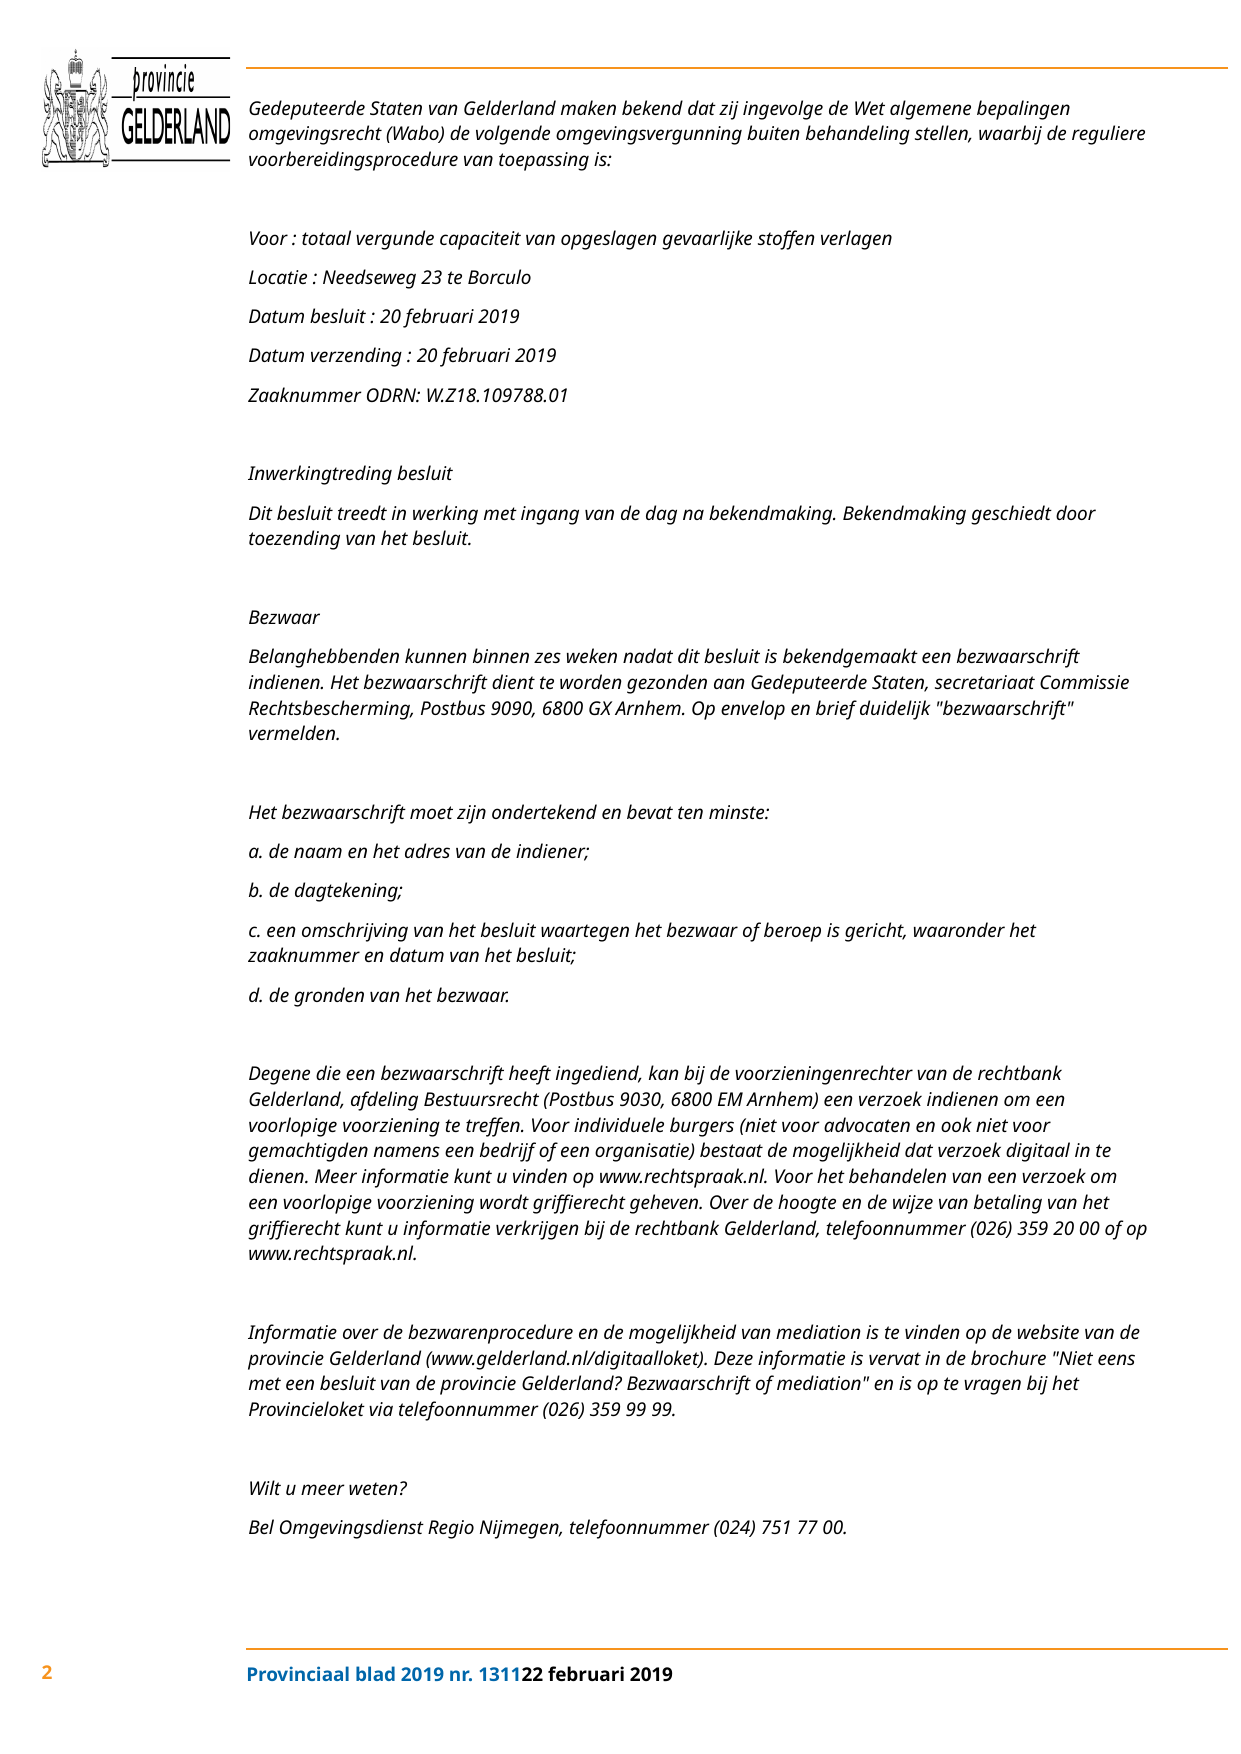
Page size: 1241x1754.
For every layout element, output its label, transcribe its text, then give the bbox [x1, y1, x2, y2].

text Informatie over de bezwarenprocedure en de mogelijkheid van mediation is te vinden op de website van de provincie Gelderland (www.gelderland.nl/digitaalloket). Deze informatie is vervat in de brochure "Niet eens met een besluit van de provincie Gelderland? Bezwaarschrift of mediation" en is op te vragen bij het Provincieloket via telefoonnummer (026) 359 99 99. [248, 1319, 1152, 1422]
text Datum besluit : 20 februari 2019 [248, 303, 1152, 329]
text Gedeputeerde Staten van Gelderland maken bekend dat zij ingevolge de Wet algemene bepalingen omgevingsrecht (Wabo) de volgende omgevingsvergunning buiten behandeling stellen, waarbij de reguliere voorbereidingsprocedure van toepassing is: [248, 95, 1152, 172]
text Bel Omgevingsdienst Regio Nijmegen, telefoonnummer (024) 751 77 00. [248, 1514, 1152, 1540]
text Locatie : Needseweg 23 te Borculo [248, 264, 1152, 290]
text Het bezwaarschrift moet zijn ondertekend en bevat ten minste: [248, 799, 1152, 825]
picture [41, 47, 231, 172]
text a. de naam en het adres van de indiener; [248, 838, 1152, 864]
text Datum verzending : 20 februari 2019 [248, 343, 1152, 368]
text Voor : totaal vergunde capaciteit van opgeslagen gevaarlijke stoffen verlagen [248, 225, 1152, 251]
text Belanghebbenden kunnen binnen zes weken nadat dit besluit is bekendgemaakt een bezwaarschrift indienen. Het bezwaarschrift dient te worden gezonden aan Gedeputeerde Staten, secretariaat Commissie Rechtsbescherming, Postbus 9090, 6800 GX Arnhem. Op envelop en brief duidelijk "bezwaarschrift" vermelden. [248, 643, 1152, 746]
text c. een omschrijving van het besluit waartegen het bezwaar of beroep is gericht, waaronder het zaaknummer en datum van het besluit; [248, 917, 1152, 968]
text d. de gronden van het bezwaar. [248, 982, 1152, 1007]
text Zaaknummer ODRN: W.Z18.109788.01 [248, 382, 1152, 408]
text b. de dagtekening; [248, 877, 1152, 903]
text Dit besluit treedt in werking met ingang van de dag na bekendmaking. Bekendmaking geschiedt door toezending van het besluit. [248, 500, 1152, 551]
text Degene die een bezwaarschrift heeft ingediend, kan bij de voorzieningenrechter van de rechtbank Gelderland, afdeling Bestuursrecht (Postbus 9030, 6800 EM Arnhem) een verzoek indienen om een voorlopige voorziening te treffen. Voor individuele burgers (niet voor advocaten en ook niet voor gemachtigden namens een bedrijf of een organisatie) bestaat de mogelijkheid dat verzoek digitaal in te dienen. Meer informatie kunt u vinden op www.rechtspraak.nl. Voor het behandelen van een verzoek om een voorlopige voorziening wordt griffierecht geheven. Over de hoogte en de wijze van betaling van het griffierecht kunt u informatie verkrijgen bij de rechtbank Gelderland, telefoonnummer (026) 359 20 00 of op www.rechtspraak.nl. [248, 1060, 1152, 1266]
text Inwerkingtreding besluit [248, 460, 1152, 486]
text Wilt u meer weten? [248, 1475, 1152, 1500]
text Bezwaar [248, 604, 1152, 630]
